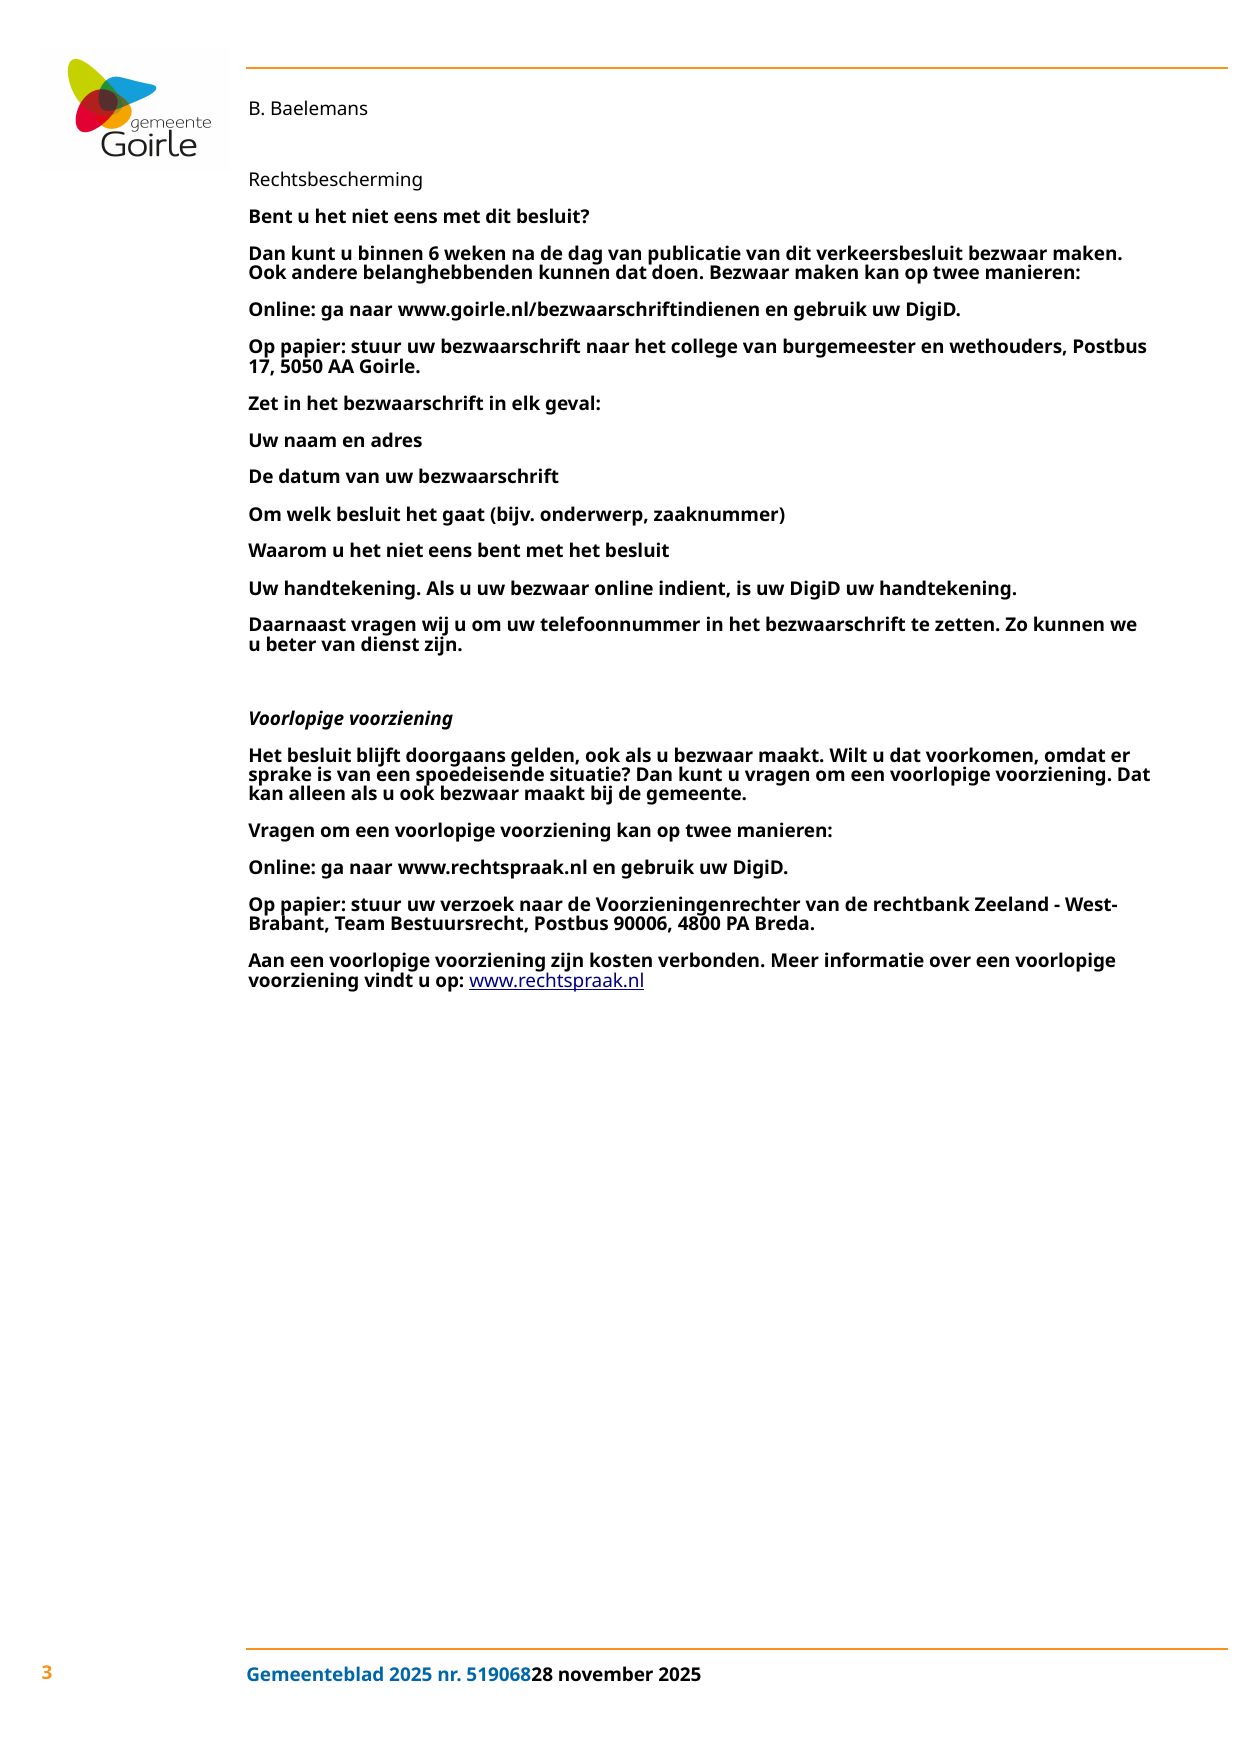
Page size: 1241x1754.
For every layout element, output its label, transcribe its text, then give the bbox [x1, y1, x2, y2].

text Waarom u het niet eens bent met het besluit [248, 542, 1152, 562]
text De datum van uw bezwaarschrift [248, 468, 1152, 488]
text Om welk besluit het gaat (bijv. onderwerp, zaaknummer) [248, 506, 1152, 525]
text Dan kunt u binnen 6 weken na de dag van publicatie van dit verkeersbesluit bezwaar maken. Ook andere belanghebbenden kunnen dat doen. Bezwaar maken kan op twee manieren: [248, 245, 1152, 284]
text Online: ga naar www.goirle.nl/bezwaarschriftindienen en gebruik uw DigiD. [248, 301, 1152, 321]
text Op papier: stuur uw verzoek naar de Voorzieningenrechter van de rechtbank Zeeland - West-Brabant, Team Bestuursrecht, Postbus 90006, 4800 PA Breda. [248, 896, 1152, 935]
text Bent u het niet eens met dit besluit? [248, 208, 1152, 227]
text Rechtsbescherming [248, 171, 1152, 190]
text Aan een voorlopige voorziening zijn kosten verbonden. Meer informatie over een voorlopige voorziening vindt u op: www.rechtspraak.nl [248, 952, 1152, 991]
text Vragen om een voorlopige voorziening kan op twee manieren: [248, 822, 1152, 841]
picture [41, 47, 231, 172]
text Zet in het bezwaarschrift in elk geval: [248, 394, 1152, 414]
text B. Baelemans [248, 95, 1152, 121]
text Online: ga naar www.rechtspraak.nl en gebruik uw DigiD. [248, 859, 1152, 878]
text Daarnaast vragen wij u om uw telefoonnummer in het bezwaarschrift te zetten. Zo kunnen we u beter van dienst zijn. [248, 616, 1152, 655]
text Het besluit blijft doorgaans gelden, ook als u bezwaar maakt. Wilt u dat voorkomen, omdat er sprake is van een spoedeisende situatie? Dan kunt u vragen om een voorlopige voorziening. Dat kan alleen als u ook bezwaar maakt bij de gemeente. [248, 747, 1152, 804]
text Op papier: stuur uw bezwaarschrift naar het college van burgemeester en wethouders, Postbus 17, 5050 AA Goirle. [248, 338, 1152, 377]
text Uw handtekening. Als u uw bezwaar online indient, is uw DigiD uw handtekening. [248, 579, 1152, 599]
text Uw naam en adres [248, 432, 1152, 451]
text Voorlopige voorziening [248, 710, 1152, 729]
